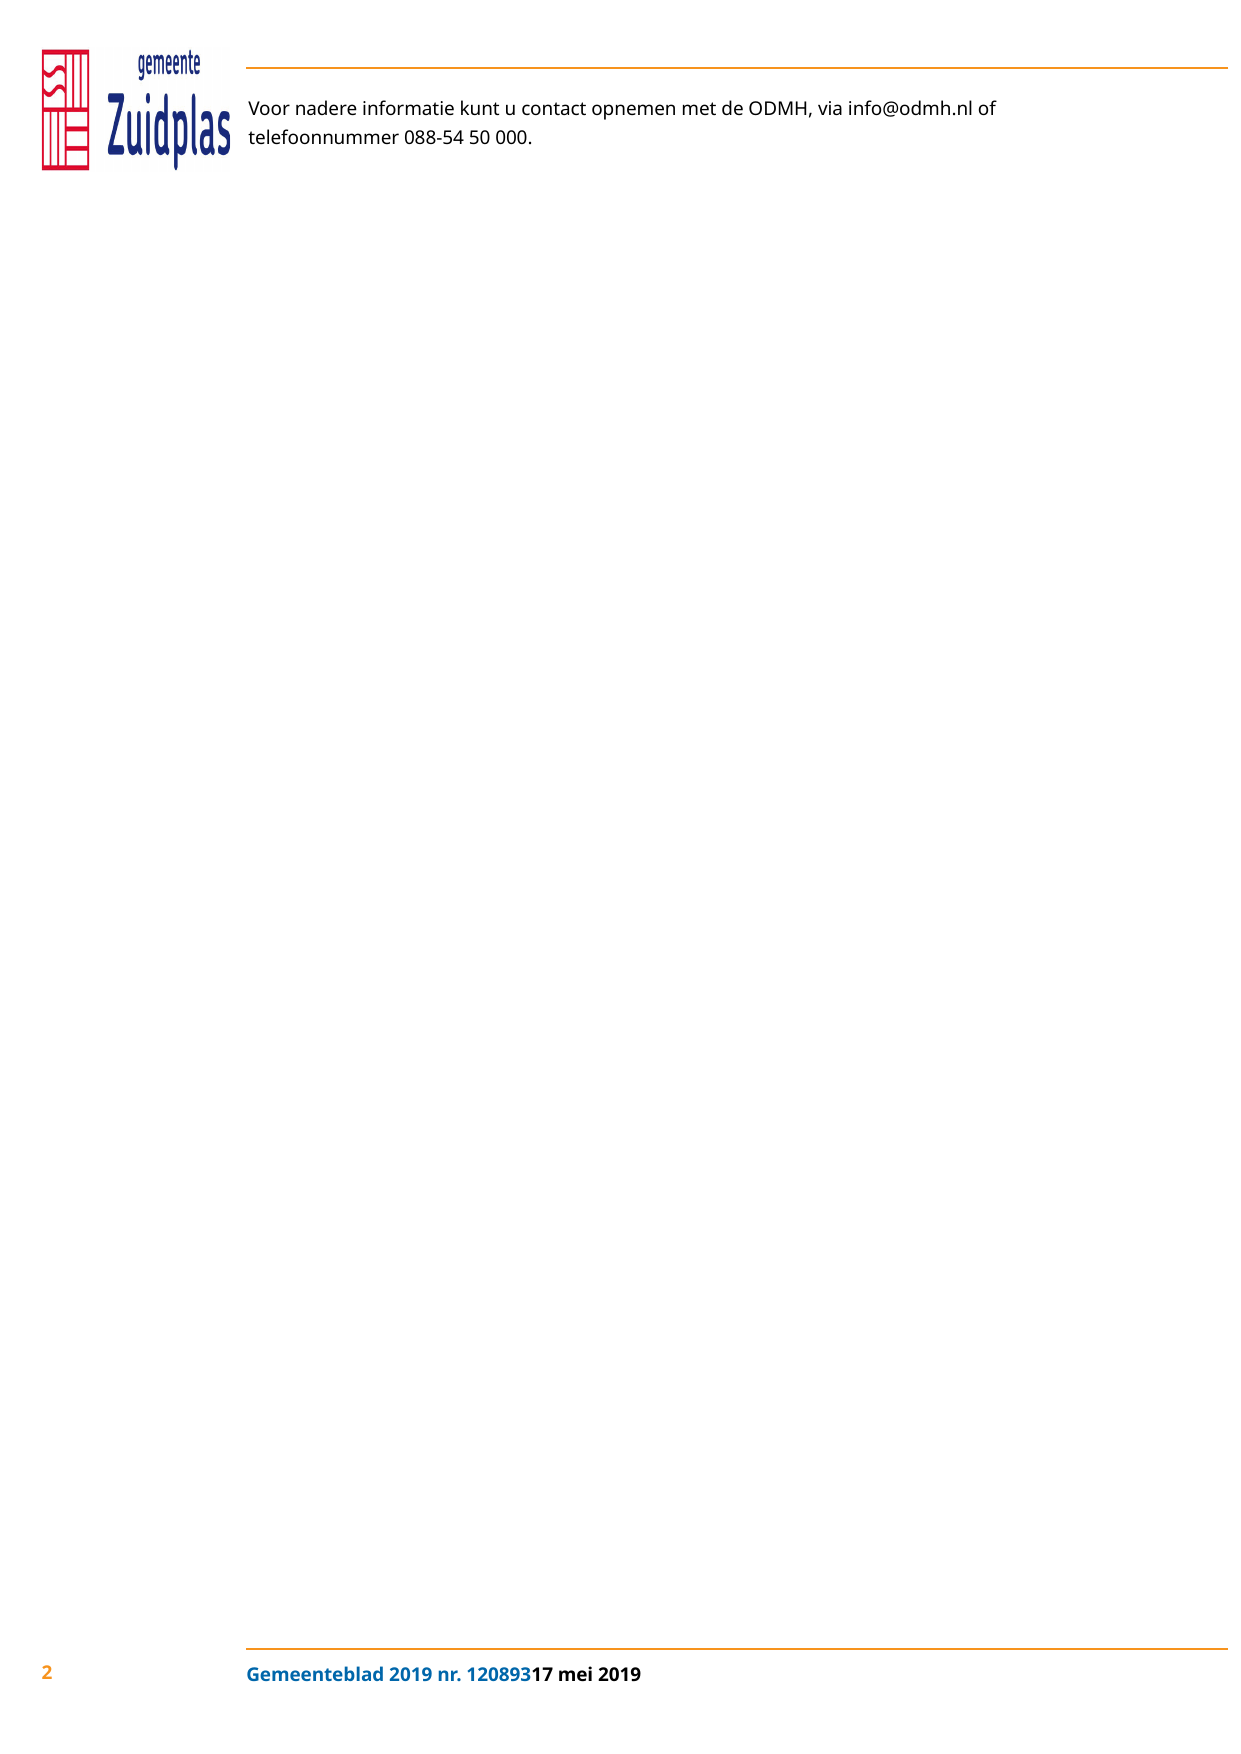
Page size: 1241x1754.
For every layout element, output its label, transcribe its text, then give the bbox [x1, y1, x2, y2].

picture [41, 47, 231, 172]
text Voor nadere informatie kunt u contact opnemen met de ODMH, via info@odmh.nl of telefoonnummer 088-54 50 000. [248, 95, 1152, 150]
